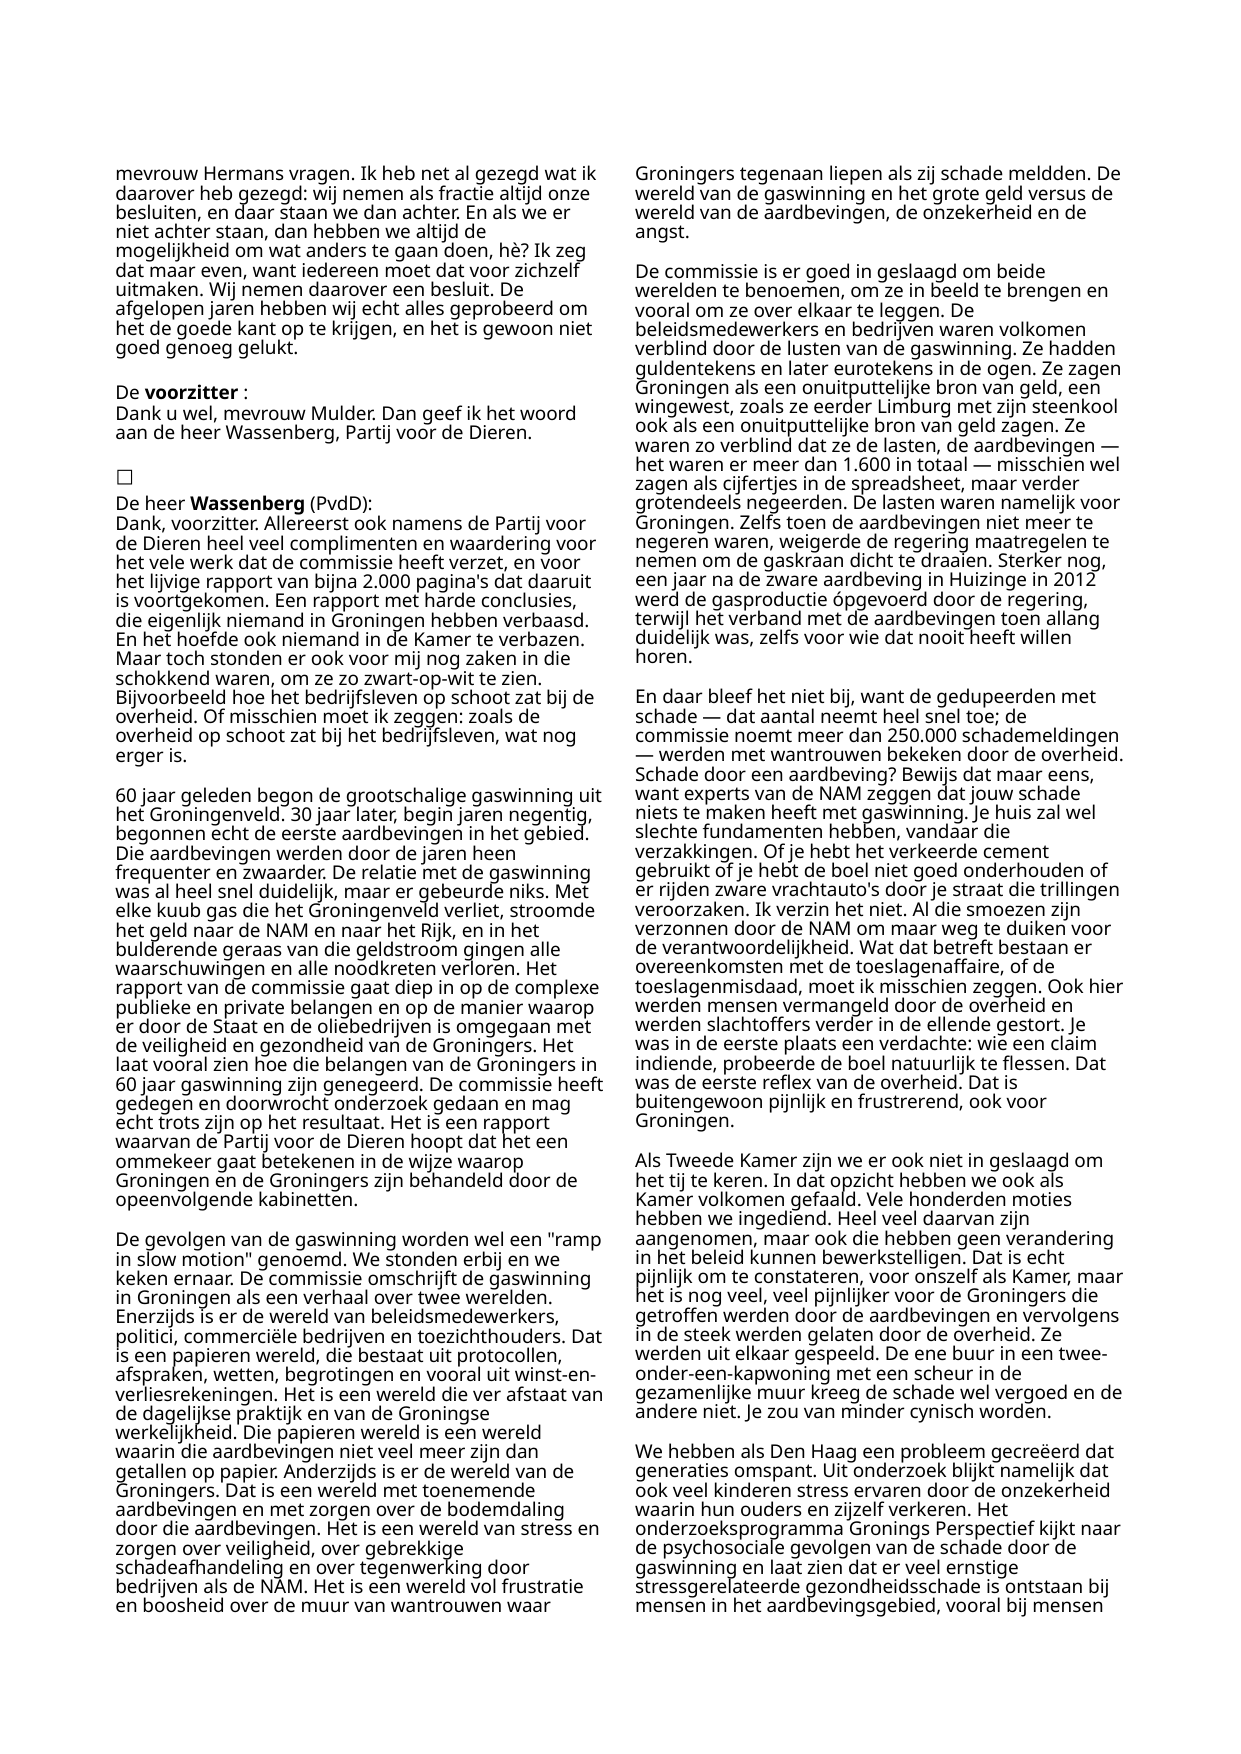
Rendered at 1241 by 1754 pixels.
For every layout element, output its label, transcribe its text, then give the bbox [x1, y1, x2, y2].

text Als Tweede Kamer zijn we er ook niet in geslaagd om het tij te keren. In dat opzicht hebben we ook als Kamer volkomen gefaald. Vele honderden moties hebben we ingediend. Heel veel daarvan zijn aangenomen, maar ook die hebben geen verandering in het beleid kunnen bewerkstelligen. Dat is echt pijnlijk om te constateren, voor onszelf als Kamer, maar het is nog veel, veel pijnlijker voor de Groningers die getroffen werden door de aardbevingen en vervolgens in de steek werden gelaten door de overheid. Ze werden uit elkaar gespeeld. De ene buur in een twee-onder-een-kapwoning met een scheur in de gezamenlijke muur kreeg de schade wel vergoed en de andere niet. Je zou van minder cynisch worden. [635, 1152, 1125, 1422]
text Dank u wel, mevrouw Mulder. Dan geef ik het woord aan de heer Wassenberg, Partij voor de Dieren. [115, 404, 605, 443]
text 60 jaar geleden begon de grootschalige gaswinning uit het Groningenveld. 30 jaar later, begin jaren negentig, begonnen echt de eerste aardbevingen in het gebied. Die aardbevingen werden door de jaren heen frequenter en zwaarder. De relatie met de gaswinning was al heel snel duidelijk, maar er gebeurde niks. Met elke kuub gas die het Groningenveld verliet, stroomde het geld naar de NAM en naar het Rijk, en in het bulderende geraas van die geldstroom gingen alle waarschuwingen en alle noodkreten verloren. Het rapport van de commissie gaat diep in op de complexe publieke en private belangen en op de manier waarop er door de Staat en de oliebedrijven is omgegaan met de veiligheid en gezondheid van de Groningers. Het laat vooral zien hoe die belangen van de Groningers in 60 jaar gaswinning zijn genegeerd. De commissie heeft gedegen en doorwrocht onderzoek gedaan en mag echt trots zijn op het resultaat. Het is een rapport waarvan de Partij voor de Dieren hoopt dat het een ommekeer gaat betekenen in de wijze waarop Groningen en de Groningers zijn behandeld door de opeenvolgende kabinetten. [115, 787, 605, 1211]
text Dank, voorzitter. Allereerst ook namens de Partij voor de Dieren heel veel complimenten en waardering voor het vele werk dat de commissie heeft verzet, en voor het lijvige rapport van bijna 2.000 pagina's dat daaruit is voortgekomen. Een rapport met harde conclusies, die eigenlijk niemand in Groningen hebben verbaasd. En het hoefde ook niemand in de Kamer te verbazen. Maar toch stonden er ook voor mij nog zaken in die schokkend waren, om ze zo zwart-op-wit te zien. Bijvoorbeeld hoe het bedrijfsleven op schoot zat bij de overheid. Of misschien moet ik zeggen: zoals de overheid op schoot zat bij het bedrijfsleven, wat nog erger is. [115, 515, 605, 766]
text En daar bleef het niet bij, want de gedupeerden met schade — dat aantal neemt heel snel toe; de commissie noemt meer dan 250.000 schademeldingen — werden met wantrouwen bekeken door de overheid. Schade door een aardbeving? Bewijs dat maar eens, want experts van de NAM zeggen dat jouw schade niets te maken heeft met gaswinning. Je huis zal wel slechte fundamenten hebben, vandaar die verzakkingen. Of je hebt het verkeerde cement gebruikt of je hebt de boel niet goed onderhouden of er rijden zware vrachtauto's door je straat die trillingen veroorzaken. Ik verzin het niet. Al die smoezen zijn verzonnen door de NAM om maar weg te duiken voor de verantwoordelijkheid. Wat dat betreft bestaan er overeenkomsten met de toeslagenaffaire, of de toeslagenmisdaad, moet ik misschien zeggen. Ook hier werden mensen vermangeld door de overheid en werden slachtoffers verder in de ellende gestort. Je was in de eerste plaats een verdachte: wie een claim indiende, probeerde de boel natuurlijk te flessen. Dat was de eerste reflex van de overheid. Dat is buitengewoon pijnlijk en frustrerend, ook voor Groningen. [635, 688, 1125, 1132]
text ⬜ [115, 464, 605, 490]
text De gevolgen van de gaswinning worden wel een "ramp in slow motion" genoemd. We stonden erbij en we keken ernaar. De commissie omschrijft de gaswinning in Groningen als een verhaal over twee werelden. Enerzijds is er de wereld van beleidsmedewerkers, politici, commerciële bedrijven en toezichthouders. Dat is een papieren wereld, die bestaat uit protocollen, afspraken, wetten, begrotingen en vooral uit winst-en-verliesrekeningen. Het is een wereld die ver afstaat van de dagelijkse praktijk en van de Groningse werkelijkheid. Die papieren wereld is een wereld waarin die aardbevingen niet veel meer zijn dan getallen op papier. Anderzijds is er de wereld van de Groningers. Dat is een wereld met toenemende aardbevingen en met zorgen over de bodemdaling door die aardbevingen. Het is een wereld van stress en zorgen over veiligheid, over gebrekkige schadeafhandeling en over tegenwerking door bedrijven als de NAM. Het is een wereld vol frustratie en boosheid over de muur van wantrouwen waar [115, 1231, 605, 1617]
text De heer Wassenberg (PvdD): [115, 490, 605, 515]
text Groningers tegenaan liepen als zij schade meldden. De wereld van de gaswinning en het grote geld versus de wereld van de aardbevingen, de onzekerheid en de angst. [635, 165, 1125, 242]
text We hebben als Den Haag een probleem gecreëerd dat generaties omspant. Uit onderzoek blijkt namelijk dat ook veel kinderen stress ervaren door de onzekerheid waarin hun ouders en zijzelf verkeren. Het onderzoeksprogramma Gronings Perspectief kijkt naar de psychosociale gevolgen van de schade door de gaswinning en laat zien dat er veel ernstige stressgerelateerde gezondheidsschade is ontstaan bij mensen in het aardbevingsgebied, vooral bij mensen [635, 1443, 1125, 1616]
text mevrouw Hermans vragen. Ik heb net al gezegd wat ik daarover heb gezegd: wij nemen als fractie altijd onze besluiten, en daar staan we dan achter. En als we er niet achter staan, dan hebben we altijd de mogelijkheid om wat anders te gaan doen, hè? Ik zeg dat maar even, want iedereen moet dat voor zichzelf uitmaken. Wij nemen daarover een besluit. De afgelopen jaren hebben wij echt alles geprobeerd om het de goede kant op te krijgen, en het is gewoon niet goed genoeg gelukt. [115, 165, 605, 358]
text De voorzitter : [115, 379, 605, 404]
text De commissie is er goed in geslaagd om beide werelden te benoemen, om ze in beeld te brengen en vooral om ze over elkaar te leggen. De beleidsmedewerkers en bedrijven waren volkomen verblind door de lusten van de gaswinning. Ze hadden guldentekens en later eurotekens in de ogen. Ze zagen Groningen als een onuitputtelijke bron van geld, een wingewest, zoals ze eerder Limburg met zijn steenkool ook als een onuitputtelijke bron van geld zagen. Ze waren zo verblind dat ze de lasten, de aardbevingen — het waren er meer dan 1.600 in totaal — misschien wel zagen als cijfertjes in de spreadsheet, maar verder grotendeels negeerden. De lasten waren namelijk voor Groningen. Zelfs toen de aardbevingen niet meer te negeren waren, weigerde de regering maatregelen te nemen om de gaskraan dicht te draaien. Sterker nog, een jaar na de zware aardbeving in Huizinge in 2012 werd de gasproductie ópgevoerd door de regering, terwijl het verband met de aardbevingen toen allang duidelijk was, zelfs voor wie dat nooit heeft willen horen. [635, 263, 1125, 668]
